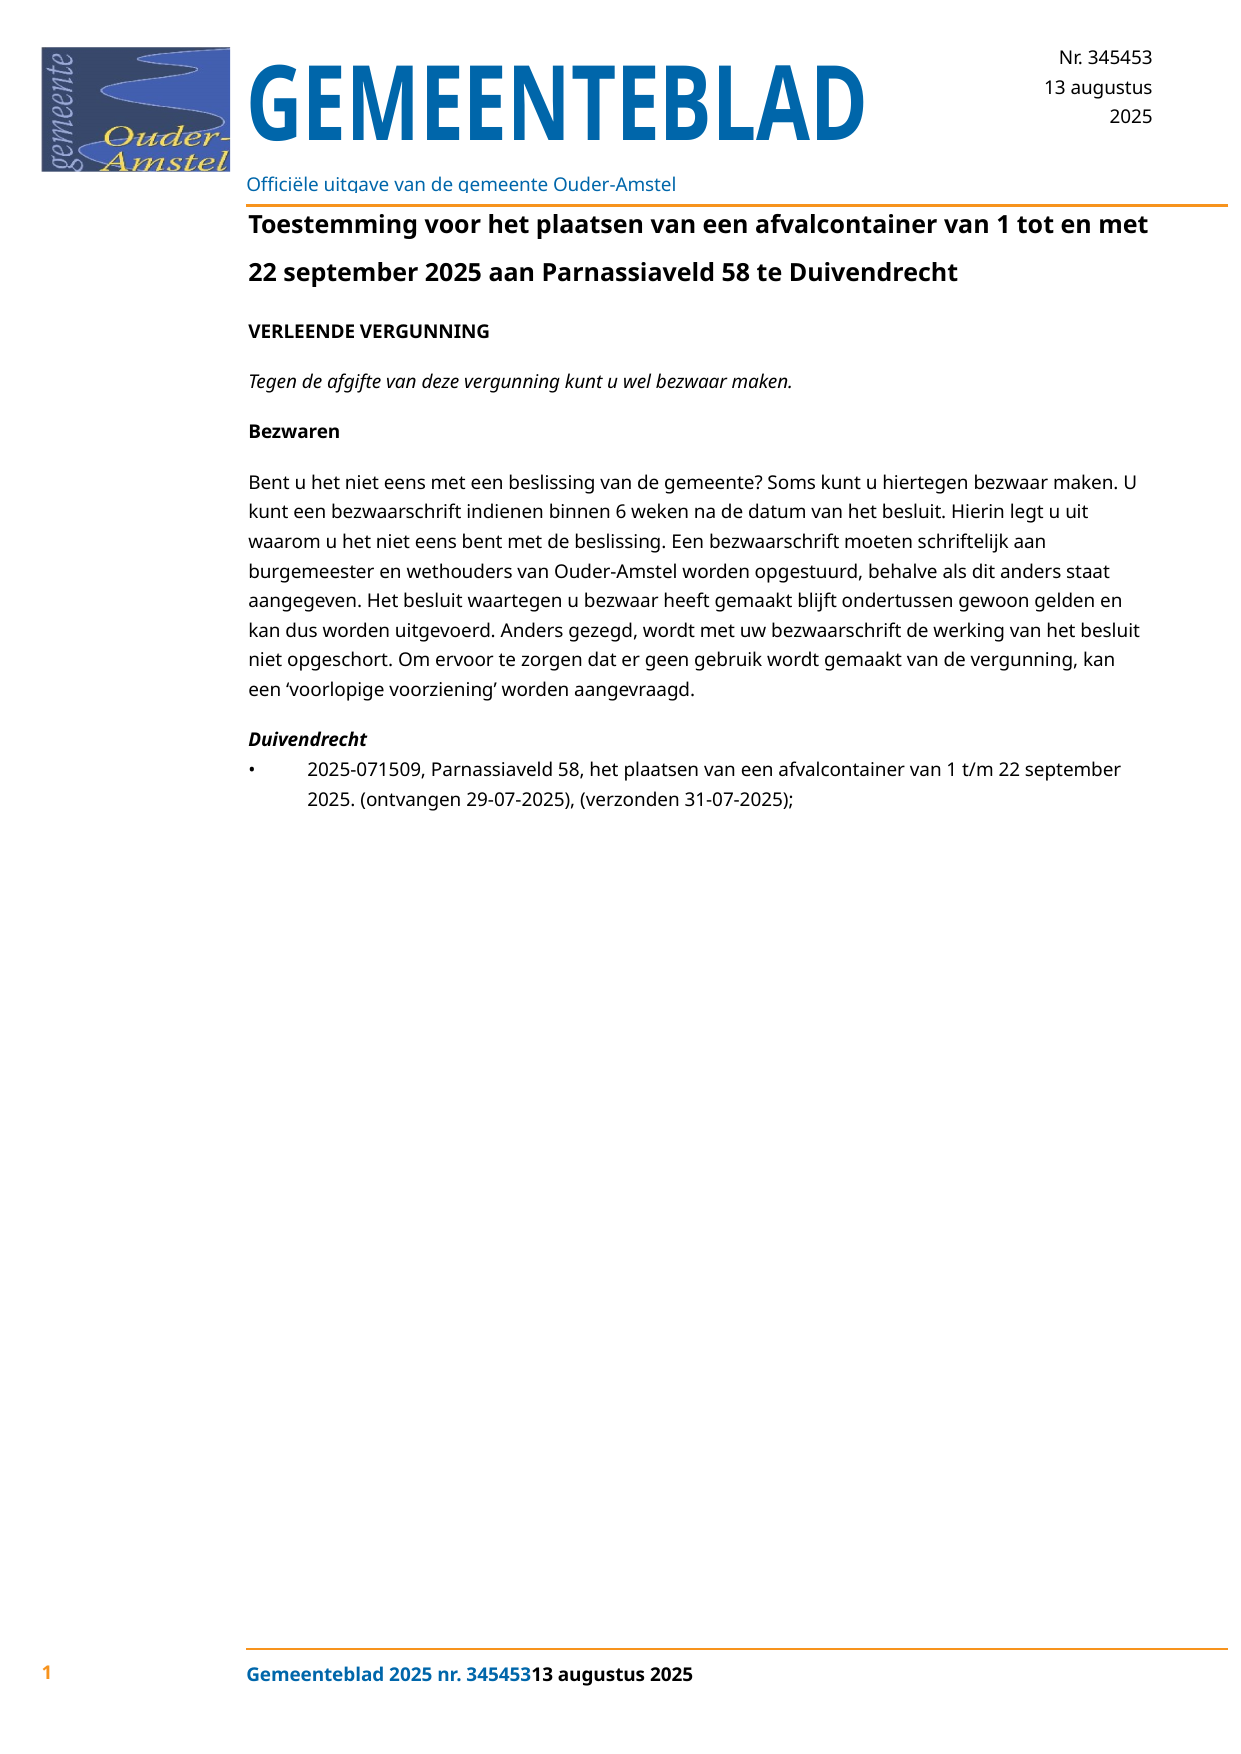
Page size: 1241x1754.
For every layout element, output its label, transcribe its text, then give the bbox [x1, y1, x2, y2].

list 2025-071509, Parnassiaveld 58, het plaatsen van een afvalcontainer van 1 t/m 22 september 2025. (ontvangen 29-07-2025), (verzonden 31-07-2025); [248, 756, 1152, 812]
text Bezwaren [248, 419, 1152, 444]
picture [41, 47, 231, 172]
text VERLEENDE VERGUNNING [248, 318, 1152, 344]
text Bent u het niet eens met een beslissing van de gemeente? Soms kunt u hiertegen bezwaar maken. U kunt een bezwaarschrift indienen binnen 6 weken na de datum van het besluit. Hierin legt u uit waarom u het niet eens bent met de beslissing. Een bezwaarschrift moeten schriftelijk aan burgemeester en wethouders van Ouder-Amstel worden opgestuurd, behalve als dit anders staat aangegeven. Het besluit waartegen u bezwaar heeft gemaakt blijft ondertussen gewoon gelden en kan dus worden uitgevoerd. Anders gezegd, wordt met uw bezwaarschrift de werking van het besluit niet opgeschort. Om ervoor te zorgen dat er geen gebruik wordt gemaakt van de vergunning, kan een ‘voorlopige voorziening’ worden aangevraagd. [248, 469, 1152, 702]
text Tegen de afgifte van deze vergunning kunt u wel bezwaar maken. [248, 368, 1152, 394]
text Toestemming voor het plaatsen van een afvalcontainer van 1 tot en met 22 september 2025 aan Parnassiaveld 58 te Duivendrecht [248, 207, 1152, 288]
text Duivendrecht [248, 727, 1152, 752]
